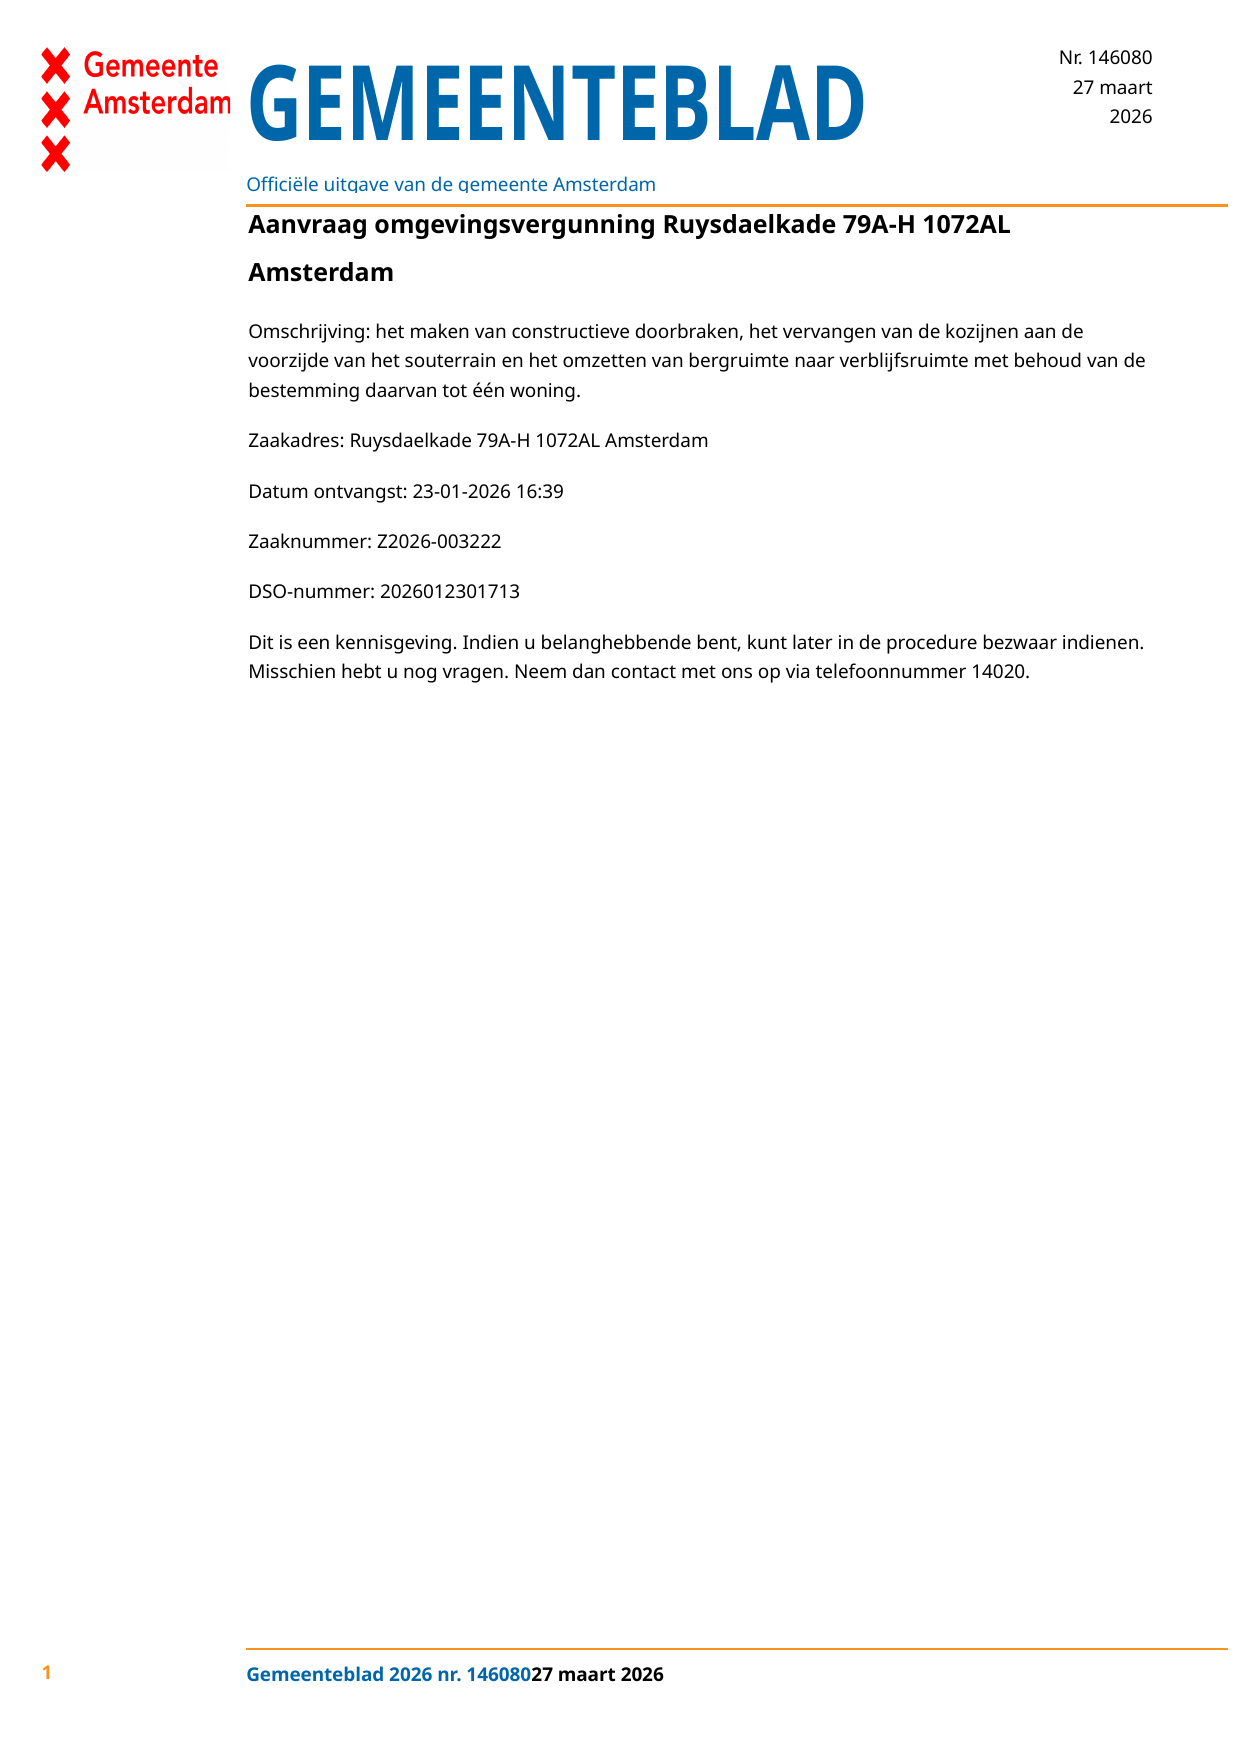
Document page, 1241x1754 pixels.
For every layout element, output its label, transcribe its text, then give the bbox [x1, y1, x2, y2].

text Omschrijving: het maken van constructieve doorbraken, het vervangen van de kozijnen aan de voorzijde van het souterrain en het omzetten van bergruimte naar verblijfsruimte met behoud van de bestemming daarvan tot één woning. [248, 318, 1152, 403]
picture [41, 47, 231, 172]
text Datum ontvangst: 23-01-2026 16:39 [248, 478, 1152, 504]
text Zaakadres: Ruysdaelkade 79A-H 1072AL Amsterdam [248, 427, 1152, 453]
text Aanvraag omgevingsvergunning Ruysdaelkade 79A-H 1072AL Amsterdam [248, 207, 1152, 288]
text DSO-nummer: 2026012301713 [248, 579, 1152, 604]
text Dit is een kennisgeving. Indien u belanghebbende bent, kunt later in de procedure bezwaar indienen. Misschien hebt u nog vragen. Neem dan contact met ons op via telefoonnummer 14020. [248, 629, 1152, 684]
text Zaaknummer: Z2026-003222 [248, 528, 1152, 554]
